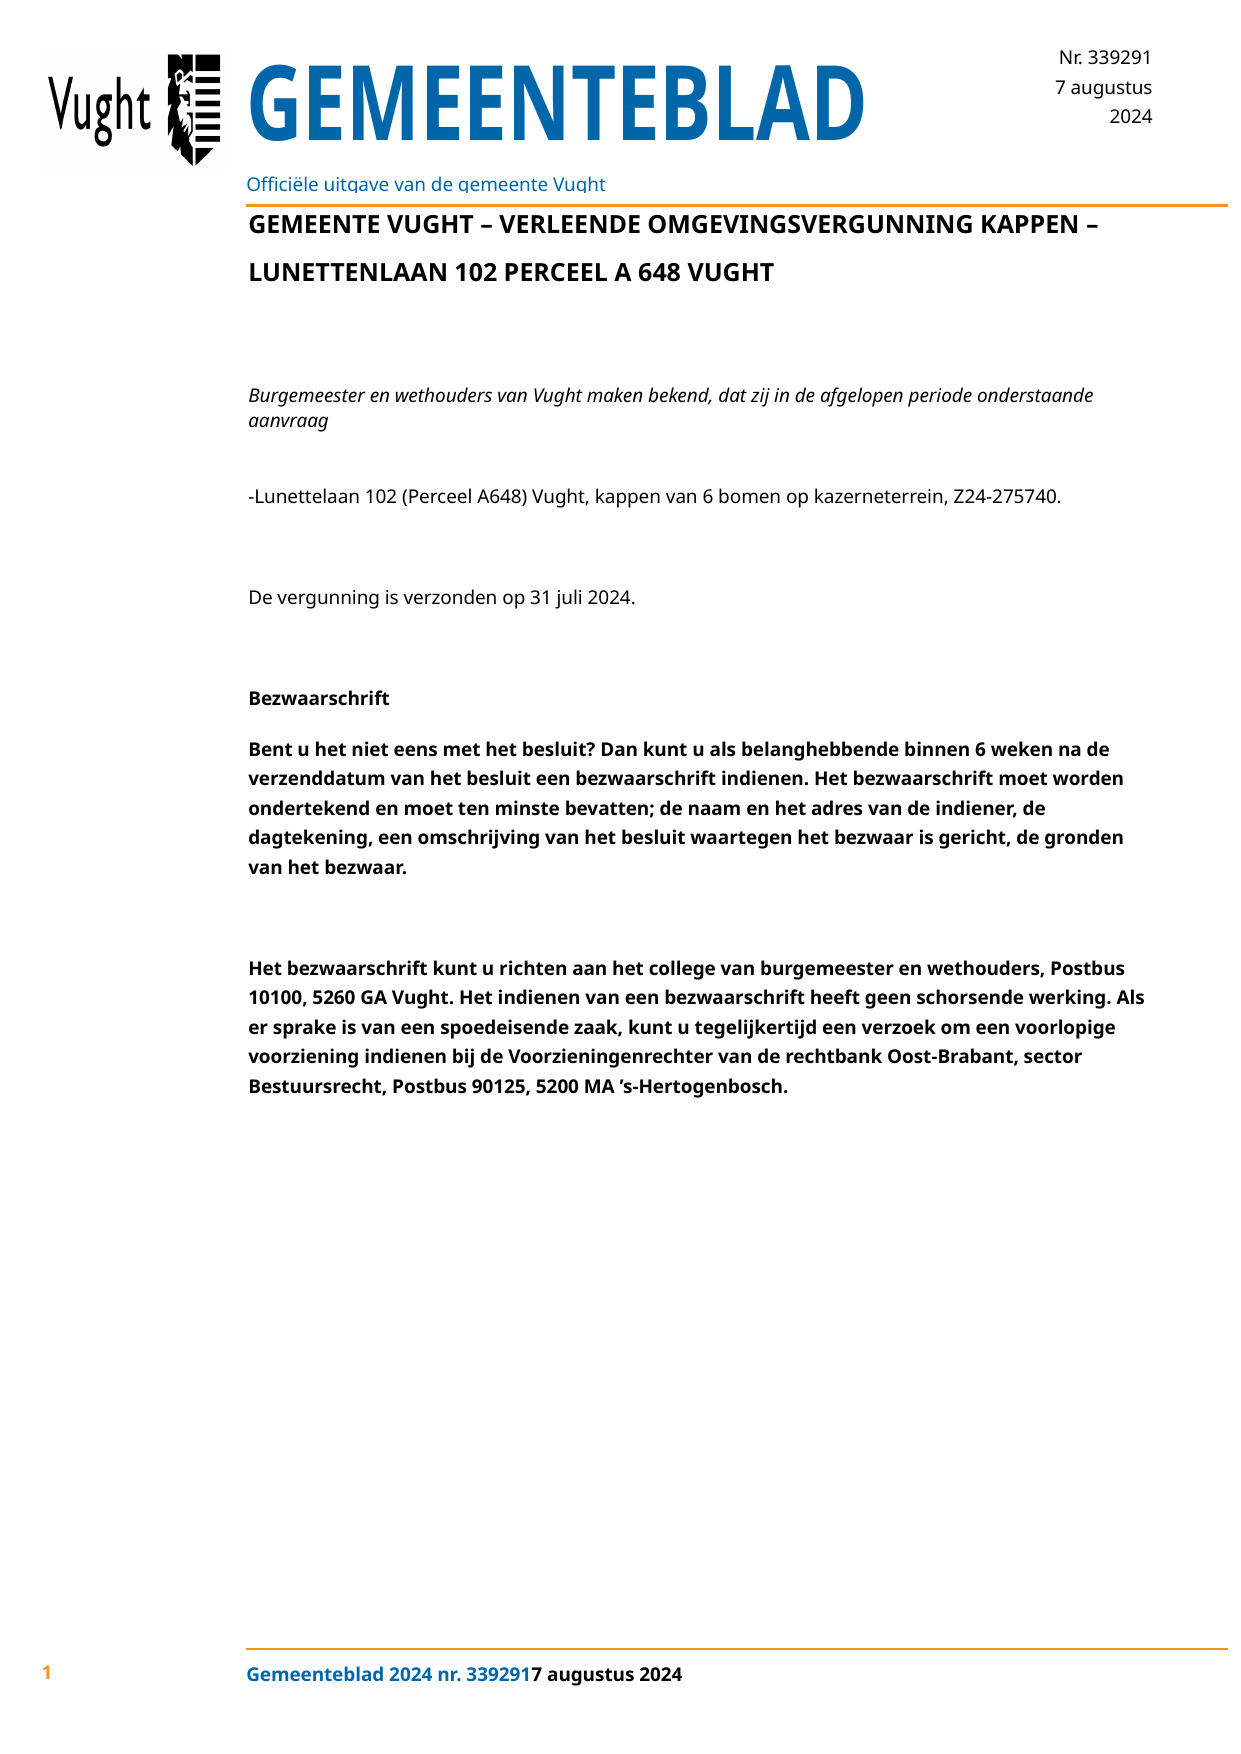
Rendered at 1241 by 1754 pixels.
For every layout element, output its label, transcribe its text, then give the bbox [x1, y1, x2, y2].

text GEMEENTE VUGHT – VERLEENDE OMGEVINGSVERGUNNING KAPPEN – LUNETTENLAAN 102 PERCEEL A 648 VUGHT [248, 207, 1152, 288]
text -Lunettelaan 102 (Perceel A648) Vught, kappen van 6 bomen op kazerneterrein, Z24-275740. [248, 484, 1152, 509]
picture [41, 47, 231, 172]
text De vergunning is verzonden op 31 juli 2024. [248, 584, 1152, 610]
text Het bezwaarschrift kunt u richten aan het college van burgemeester en wethouders, Postbus 10100, 5260 GA Vught. Het indienen van een bezwaarschrift heeft geen schorsende werking. Als er sprake is van een spoedeisende zaak, kunt u tegelijkertijd een verzoek om een voorlopige voorziening indienen bij de Voorzieningenrechter van de rechtbank Oost-Brabant, sector Bestuursrecht, Postbus 90125, 5200 MA ’s-Hertogenbosch. [248, 955, 1152, 1099]
text Burgemeester en wethouders van Vught maken bekend, dat zij in de afgelopen periode onderstaande aanvraag [248, 382, 1152, 433]
text Bezwaarschrift [248, 685, 1152, 711]
text Bent u het niet eens met het besluit? Dan kunt u als belanghebbende binnen 6 weken na de verzenddatum van het besluit een bezwaarschrift indienen. Het bezwaarschrift moet worden ondertekend en moet ten minste bevatten; de naam en het adres van de indiener, de dagtekening, een omschrijving van het besluit waartegen het bezwaar is gericht, de gronden van het bezwaar. [248, 736, 1152, 880]
